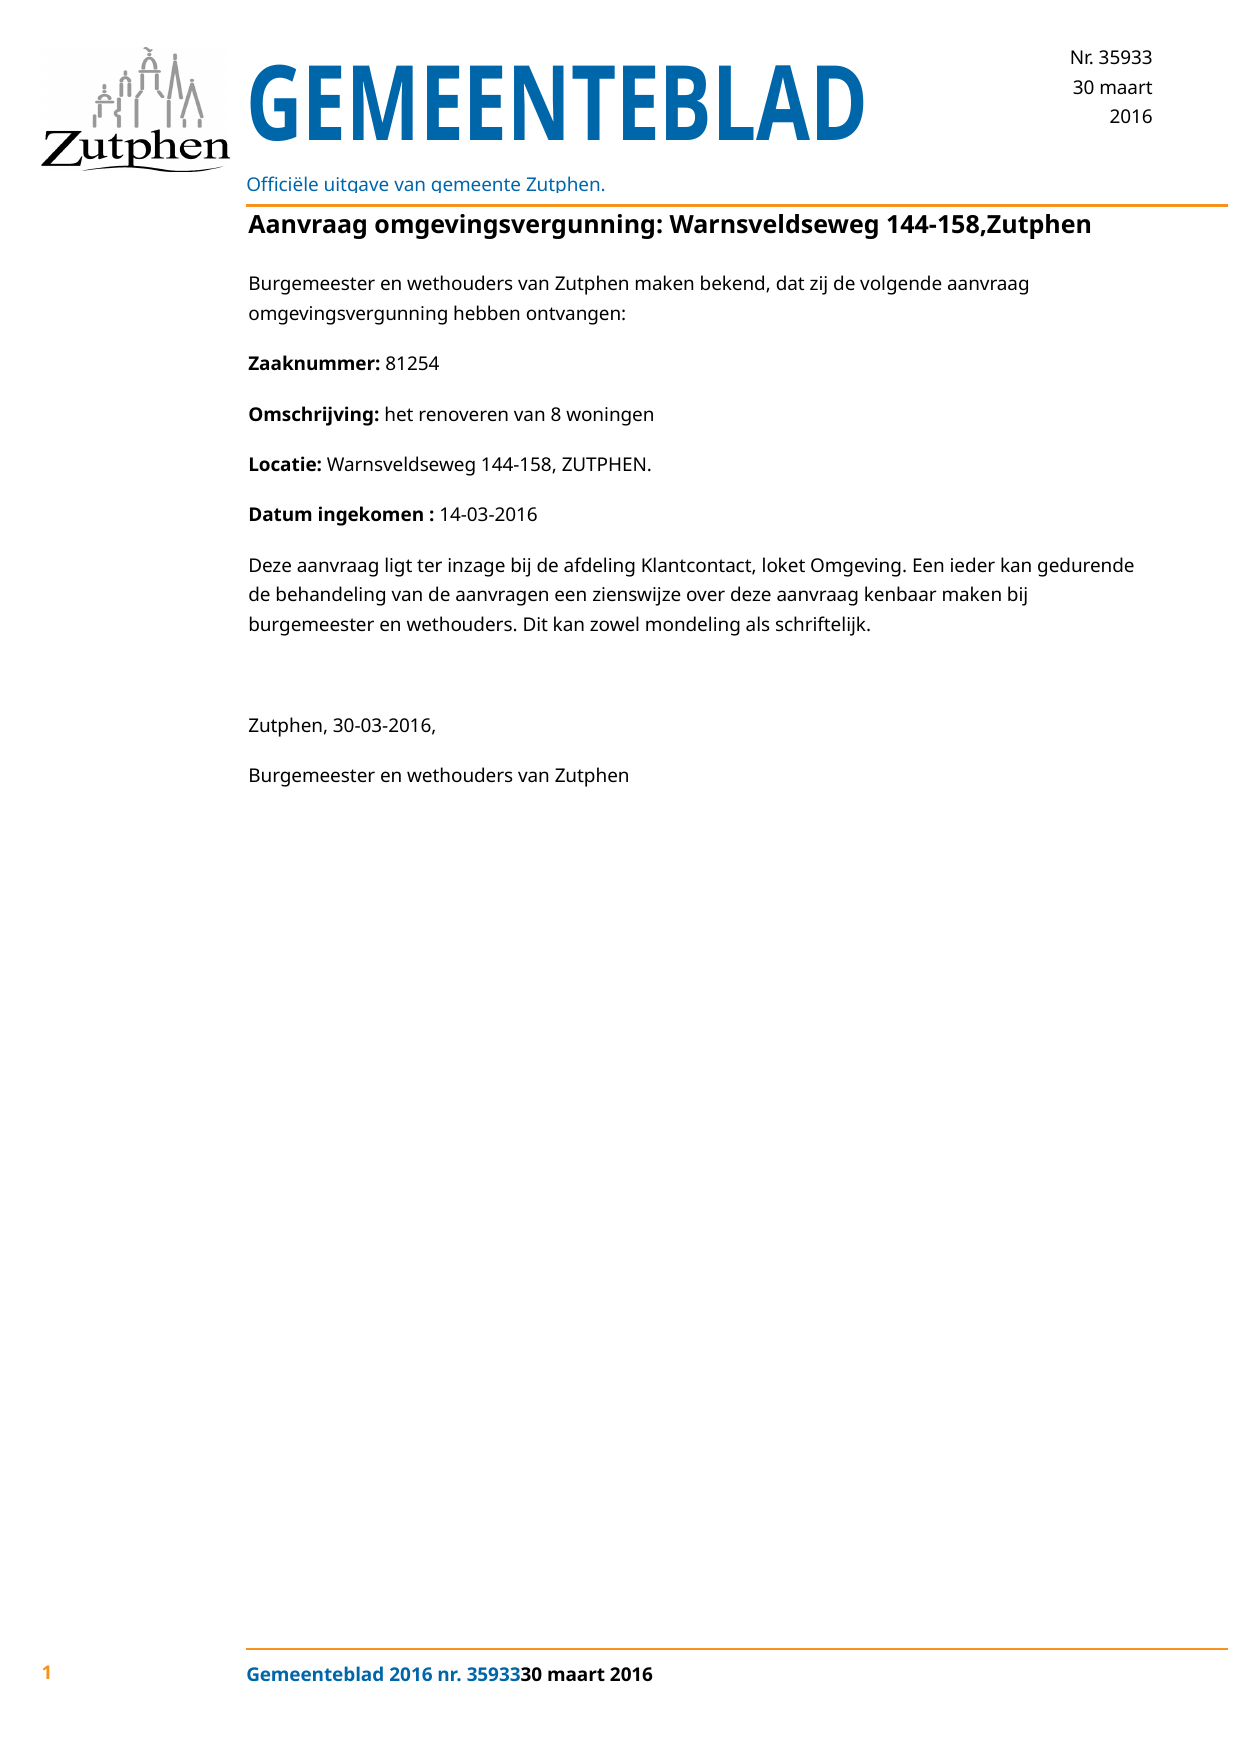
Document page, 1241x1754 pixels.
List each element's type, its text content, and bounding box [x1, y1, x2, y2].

text Datum ingekomen : 14-03-2016 [248, 502, 1152, 527]
text Zutphen, 30-03-2016, [248, 712, 1152, 738]
text Burgemeester en wethouders van Zutphen maken bekend, dat zij de volgende aanvraag omgevingsvergunning hebben ontvangen: [248, 270, 1152, 326]
text Deze aanvraag ligt ter inzage bij de afdeling Klantcontact, loket Omgeving. Een ieder kan gedurende de behandeling van de aanvragen een zienswijze over deze aanvraag kenbaar maken bij burgemeester en wethouders. Dit kan zowel mondeling als schriftelijk. [248, 552, 1152, 637]
text Omschrijving: het renoveren van 8 woningen [248, 401, 1152, 426]
text Aanvraag omgevingsvergunning: Warnsveldseweg 144-158,Zutphen [248, 207, 1152, 241]
text Locatie: Warnsveldseweg 144-158, ZUTPHEN. [248, 451, 1152, 477]
text Burgemeester en wethouders van Zutphen [248, 762, 1152, 788]
text Zaaknummer: 81254 [248, 350, 1152, 376]
picture [41, 47, 231, 172]
